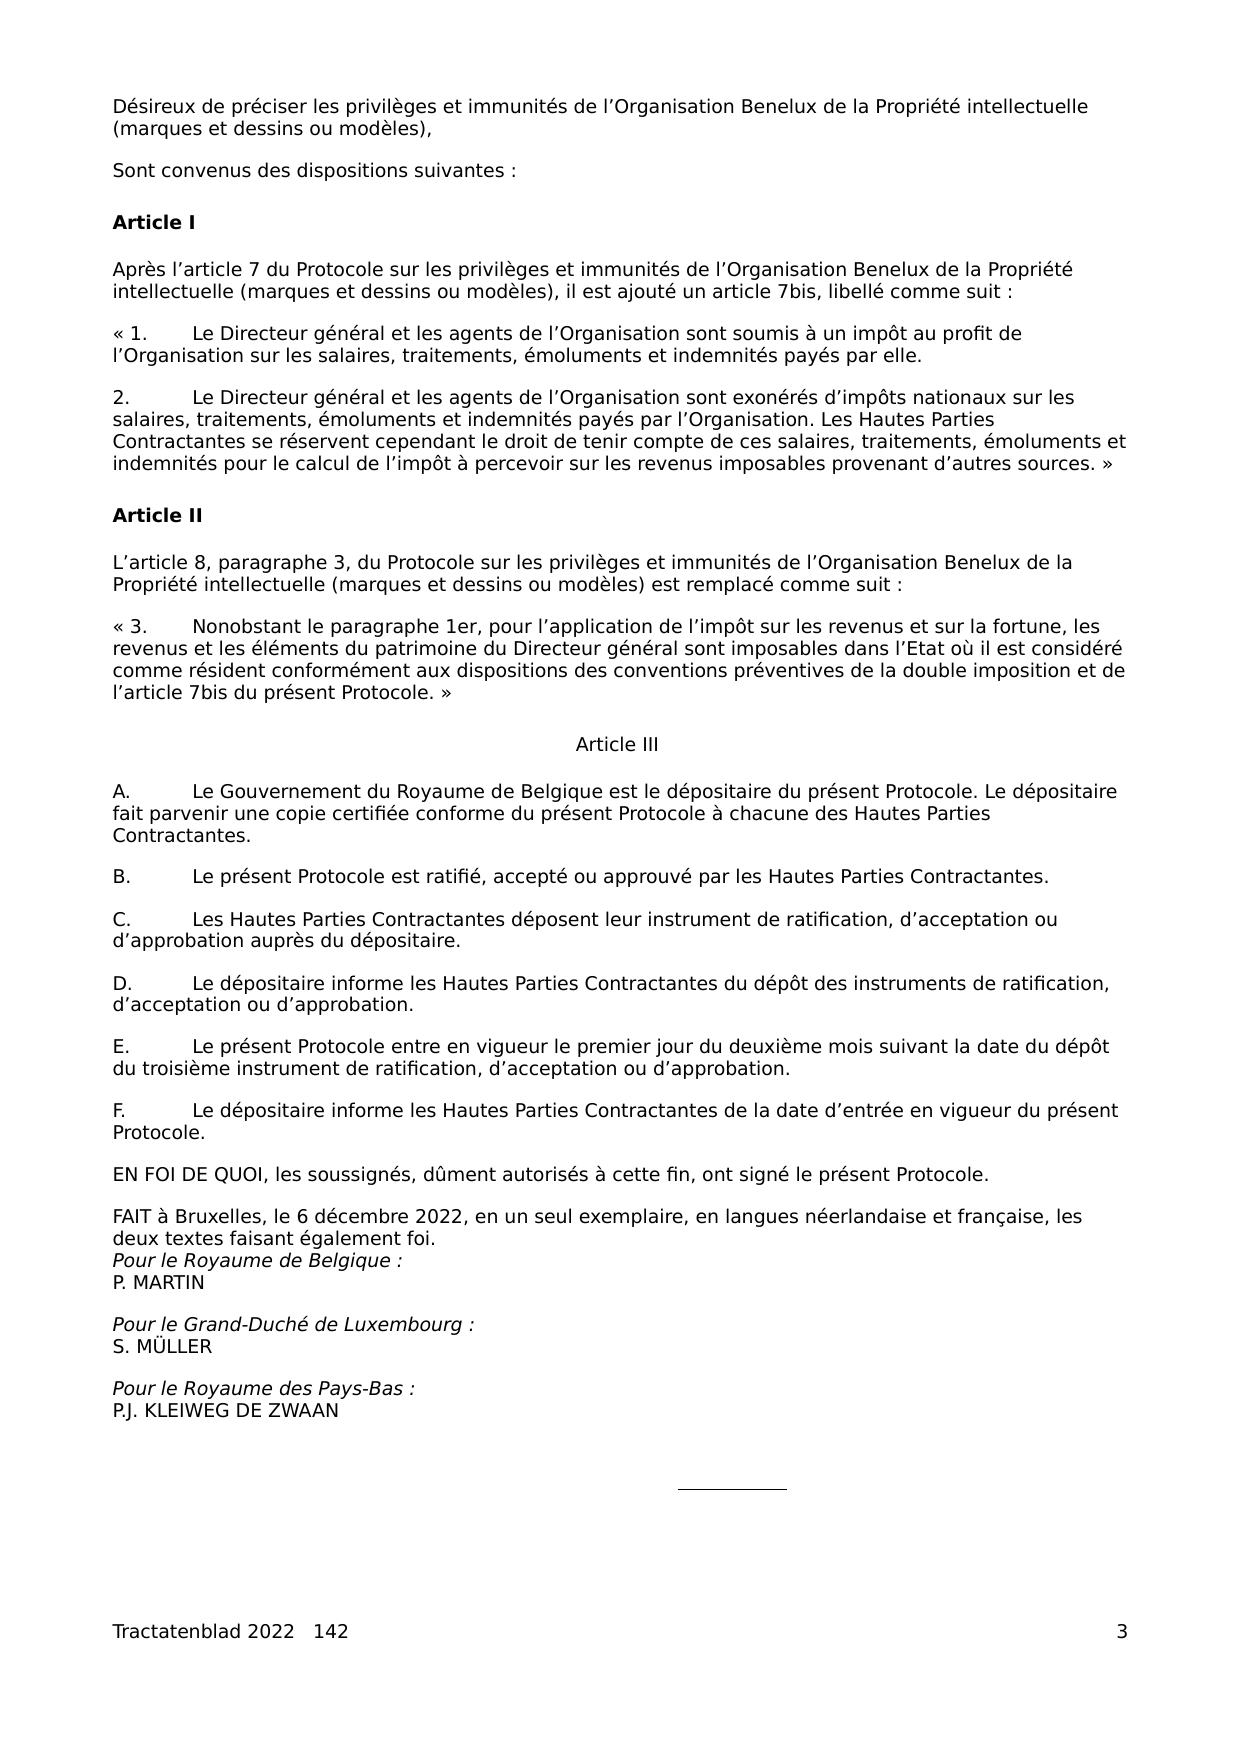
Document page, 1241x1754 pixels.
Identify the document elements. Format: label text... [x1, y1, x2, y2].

subtitle Article III [112, 733, 1128, 756]
text 2. Le Directeur général et les agents de l’Organisation sont exonérés d’impôts nationaux sur les salaires, traitements, émoluments et indemnités payés par l’Organisation. Les Hautes Parties Contractantes se réservent cependant le droit de tenir compte de ces salaires, traitements, émoluments et indemnités pour le calcul de l’impôt à percevoir sur les revenus imposables provenant d’autres sources. » [112, 387, 1128, 475]
text FAIT à Bruxelles, le 6 décembre 2022, en un seul exemplaire, en langues néerlandaise et française, les deux textes faisant également foi. [112, 1206, 1128, 1250]
subtitle Article II [112, 505, 1128, 527]
text Pour le Royaume de Belgique : P. MARTIN [112, 1250, 1128, 1294]
text « 1. Le Directeur général et les agents de l’Organisation sont soumis à un impôt au profit de l’Organisation sur les salaires, traitements, émoluments et indemnités payés par elle. [112, 323, 1128, 367]
text Pour le Royaume des Pays-Bas : P.J. KLEIWEG DE ZWAAN [112, 1378, 1128, 1422]
text Désireux de préciser les privilèges et immunités de l’Organisation Benelux de la Propriété intellectuelle (marques et dessins ou modèles), [112, 96, 1128, 140]
text F. Le dépositaire informe les Hautes Parties Contractantes de la date d’entrée en vigueur du présent Protocole. [112, 1100, 1128, 1144]
text D. Le dépositaire informe les Hautes Parties Contractantes du dépôt des instruments de ratification, d’acceptation ou d’approbation. [112, 972, 1128, 1016]
text Pour le Grand-Duché de Luxembourg : S. MÜLLER [112, 1314, 1128, 1358]
text A. Le Gouvernement du Royaume de Belgique est le dépositaire du présent Protocole. Le dépositaire fait parvenir une copie certifiée conforme du présent Protocole à chacune des Hautes Parties Contractantes. [112, 781, 1128, 846]
text C. Les Hautes Parties Contractantes déposent leur instrument de ratification, d’acceptation ou d’approbation auprès du dépositaire. [112, 908, 1128, 952]
subtitle Article I [112, 212, 1128, 234]
text Sont convenus des dispositions suivantes : [112, 160, 1128, 182]
text EN FOI DE QUOI, les soussignés, dûment autorisés à cette fin, ont signé le présent Protocole. [112, 1164, 1128, 1186]
text L’article 8, paragraphe 3, du Protocole sur les privilèges et immunités de l’Organisation Benelux de la Propriété intellectuelle (marques et dessins ou modèles) est remplacé comme suit : [112, 552, 1128, 596]
text B. Le présent Protocole est ratifié, accepté ou approuvé par les Hautes Parties Contractantes. [112, 866, 1128, 888]
text « 3. Nonobstant le paragraphe 1er, pour l’application de l’impôt sur les revenus et sur la fortune, les revenus et les éléments du patrimoine du Directeur général sont imposables dans l’Etat où il est considéré comme résident conformément aux dispositions des conventions préventives de la double imposition et de l’article 7bis du présent Protocole. » [112, 616, 1128, 703]
text E. Le présent Protocole entre en vigueur le premier jour du deuxième mois suivant la date du dépôt du troisième instrument de ratification, d’acceptation ou d’approbation. [112, 1036, 1128, 1080]
text Après l’article 7 du Protocole sur les privilèges et immunités de l’Organisation Benelux de la Propriété intellectuelle (marques et dessins ou modèles), il est ajouté un article 7bis, libellé comme suit : [112, 259, 1128, 303]
